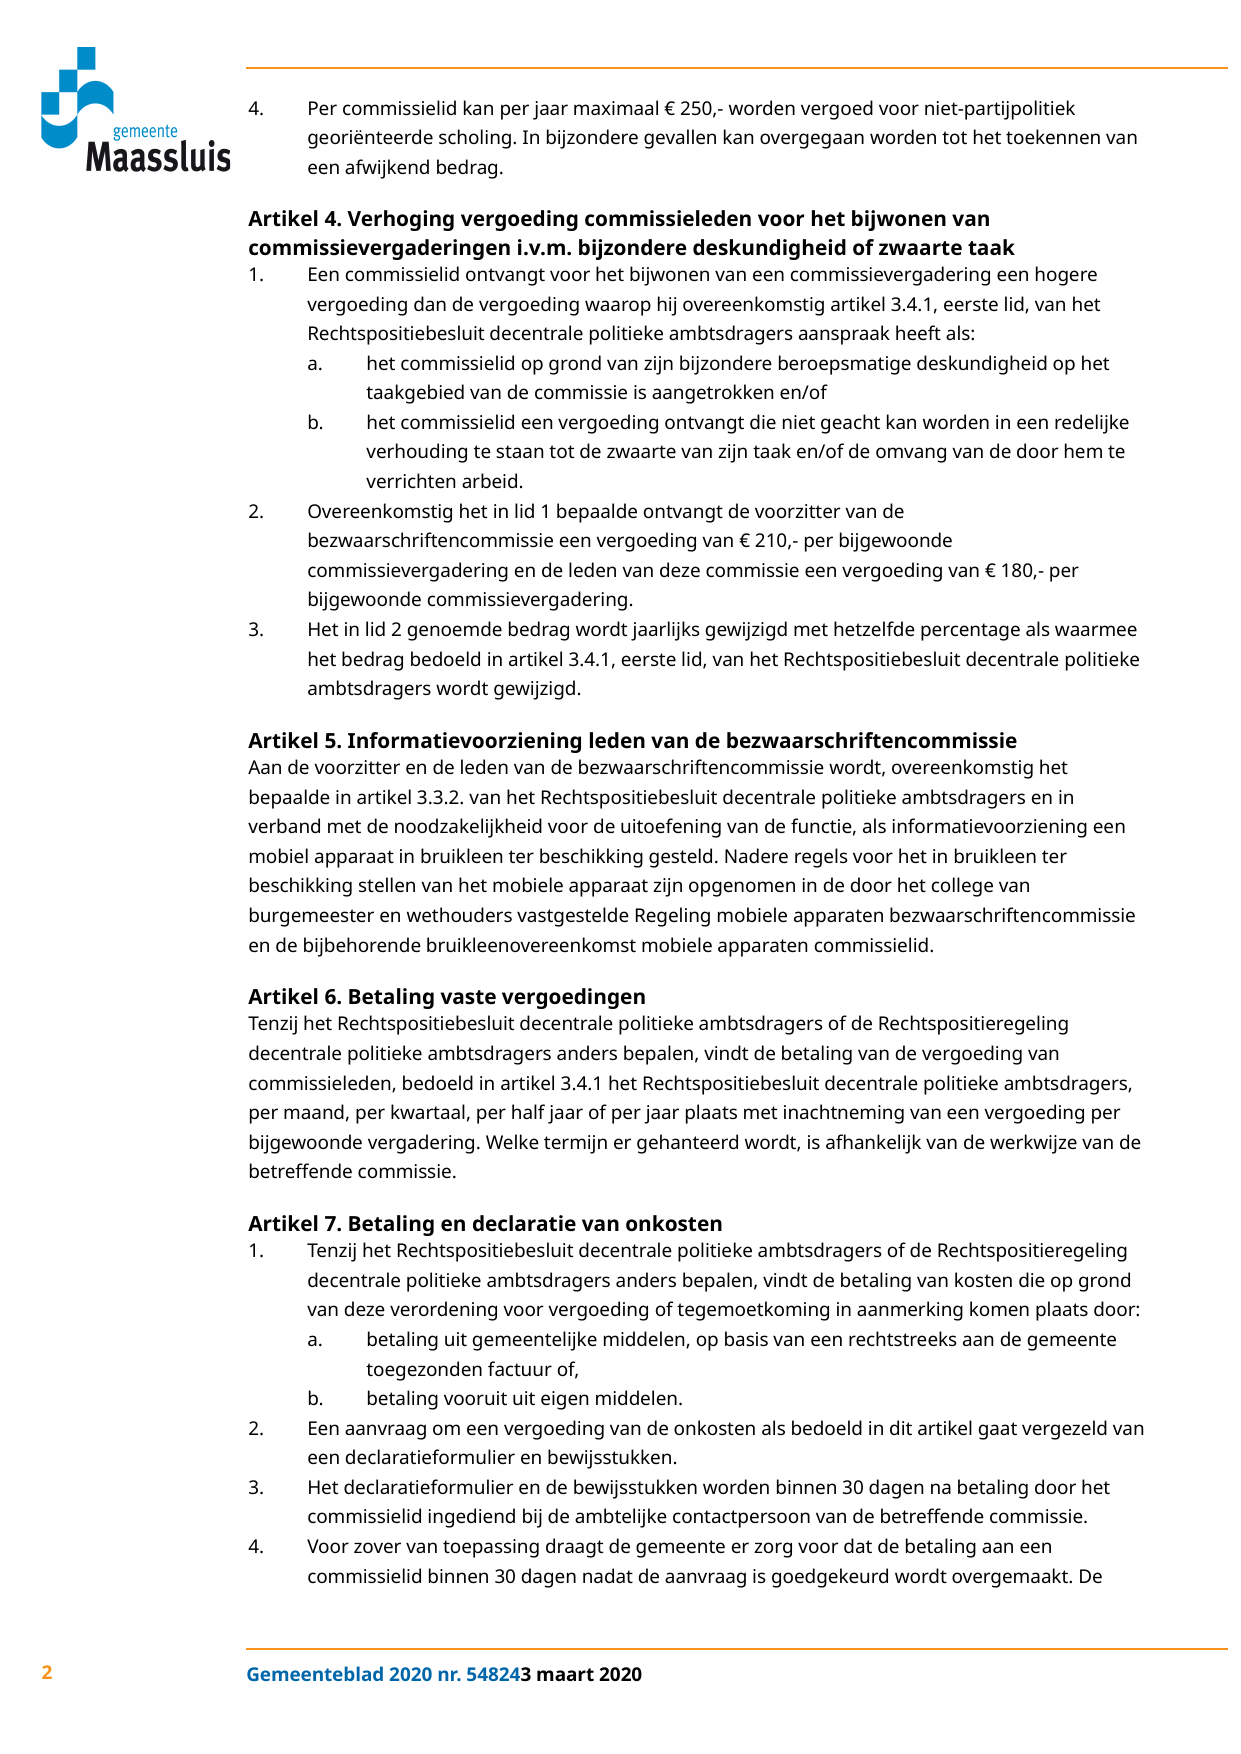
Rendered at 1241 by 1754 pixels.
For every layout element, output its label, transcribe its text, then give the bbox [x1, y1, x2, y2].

list Een commissielid ontvangt voor het bijwonen van een commissievergadering een hogere vergoeding dan de vergoeding waarop hij overeenkomstig artikel 3.4.1, eerste lid, van het Rechtspositiebesluit decentrale politieke ambtsdragers aanspraak heeft als: [248, 261, 1152, 346]
text Artikel 4. Verhoging vergoeding commissieleden voor het bijwonen van commissievergaderingen i.v.m. bijzondere deskundigheid of zwaarte taak [248, 204, 1152, 261]
list Voor zover van toepassing draagt de gemeente er zorg voor dat de betaling aan een commissielid binnen 30 dagen nadat de aanvraag is goedgekeurd wordt overgemaakt. De [248, 1533, 1152, 1588]
list het commissielid op grond van zijn bijzondere beroepsmatige deskundigheid op het taakgebied van de commissie is aangetrokken en/of [307, 350, 1152, 405]
text Artikel 5. Informatievoorziening leden van de bezwaarschriftencommissie [248, 726, 1152, 754]
text Aan de voorzitter en de leden van de bezwaarschriftencommissie wordt, overeenkomstig het bepaalde in artikel 3.3.2. van het Rechtspositiebesluit decentrale politieke ambtsdragers en in verband met de noodzakelijkheid voor de uitoefening van de functie, als informatievoorziening een mobiel apparaat in bruikleen ter beschikking gesteld. Nadere regels voor het in bruikleen ter beschikking stellen van het mobiele apparaat zijn opgenomen in de door het college van burgemeester en wethouders vastgestelde Regeling mobiele apparaten bezwaarschriftencommissie en de bijbehorende bruikleenovereenkomst mobiele apparaten commissielid. [248, 754, 1152, 957]
list Per commissielid kan per jaar maximaal € 250,- worden vergoed voor niet-partijpolitiek georiënteerde scholing. In bijzondere gevallen kan overgegaan worden tot het toekennen van een afwijkend bedrag. [248, 95, 1152, 180]
text Tenzij het Rechtspositiebesluit decentrale politieke ambtsdragers of de Rechtspositieregeling decentrale politieke ambtsdragers anders bepalen, vindt de betaling van de vergoeding van commissieleden, bedoeld in artikel 3.4.1 het Rechtspositiebesluit decentrale politieke ambtsdragers, per maand, per kwartaal, per half jaar of per jaar plaats met inachtneming van een vergoeding per bijgewoonde vergadering. Welke termijn er gehanteerd wordt, is afhankelijk van de werkwijze van de betreffende commissie. [248, 1011, 1152, 1184]
list betaling vooruit uit eigen middelen. [307, 1385, 1152, 1411]
list betaling uit gemeentelijke middelen, op basis van een rechtstreeks aan de gemeente toegezonden factuur of, [307, 1326, 1152, 1381]
list Een aanvraag om een vergoeding van de onkosten als bedoeld in dit artikel gaat vergezeld van een declaratieformulier en bewijsstukken. [248, 1415, 1152, 1470]
list het commissielid een vergoeding ontvangt die niet geacht kan worden in een redelijke verhouding te staan tot de zwaarte van zijn taak en/of de omvang van de door hem te verrichten arbeid. [307, 409, 1152, 494]
picture [41, 47, 231, 172]
list Overeenkomstig het in lid 1 bepaalde ontvangt de voorzitter van de bezwaarschriftencommissie een vergoeding van € 210,- per bijgewoonde commissievergadering en de leden van deze commissie een vergoeding van € 180,- per bijgewoonde commissievergadering. [248, 498, 1152, 612]
list Het declaratieformulier en de bewijsstukken worden binnen 30 dagen na betaling door het commissielid ingediend bij de ambtelijke contactpersoon van de betreffende commissie. [248, 1474, 1152, 1529]
picture [41, 47, 77, 92]
text Artikel 6. Betaling vaste vergoedingen [248, 982, 1152, 1011]
text Artikel 7. Betaling en declaratie van onkosten [248, 1209, 1152, 1237]
list Tenzij het Rechtspositiebesluit decentrale politieke ambtsdragers of de Rechtspositieregeling decentrale politieke ambtsdragers anders bepalen, vindt de betaling van kosten die op grond van deze verordening voor vergoeding of tegemoetkoming in aanmerking komen plaats door: [248, 1237, 1152, 1322]
list Het in lid 2 genoemde bedrag wordt jaarlijks gewijzigd met hetzelfde percentage als waarmee het bedrag bedoeld in artikel 3.4.1, eerste lid, van het Rechtspositiebesluit decentrale politieke ambtsdragers wordt gewijzigd. [248, 616, 1152, 701]
